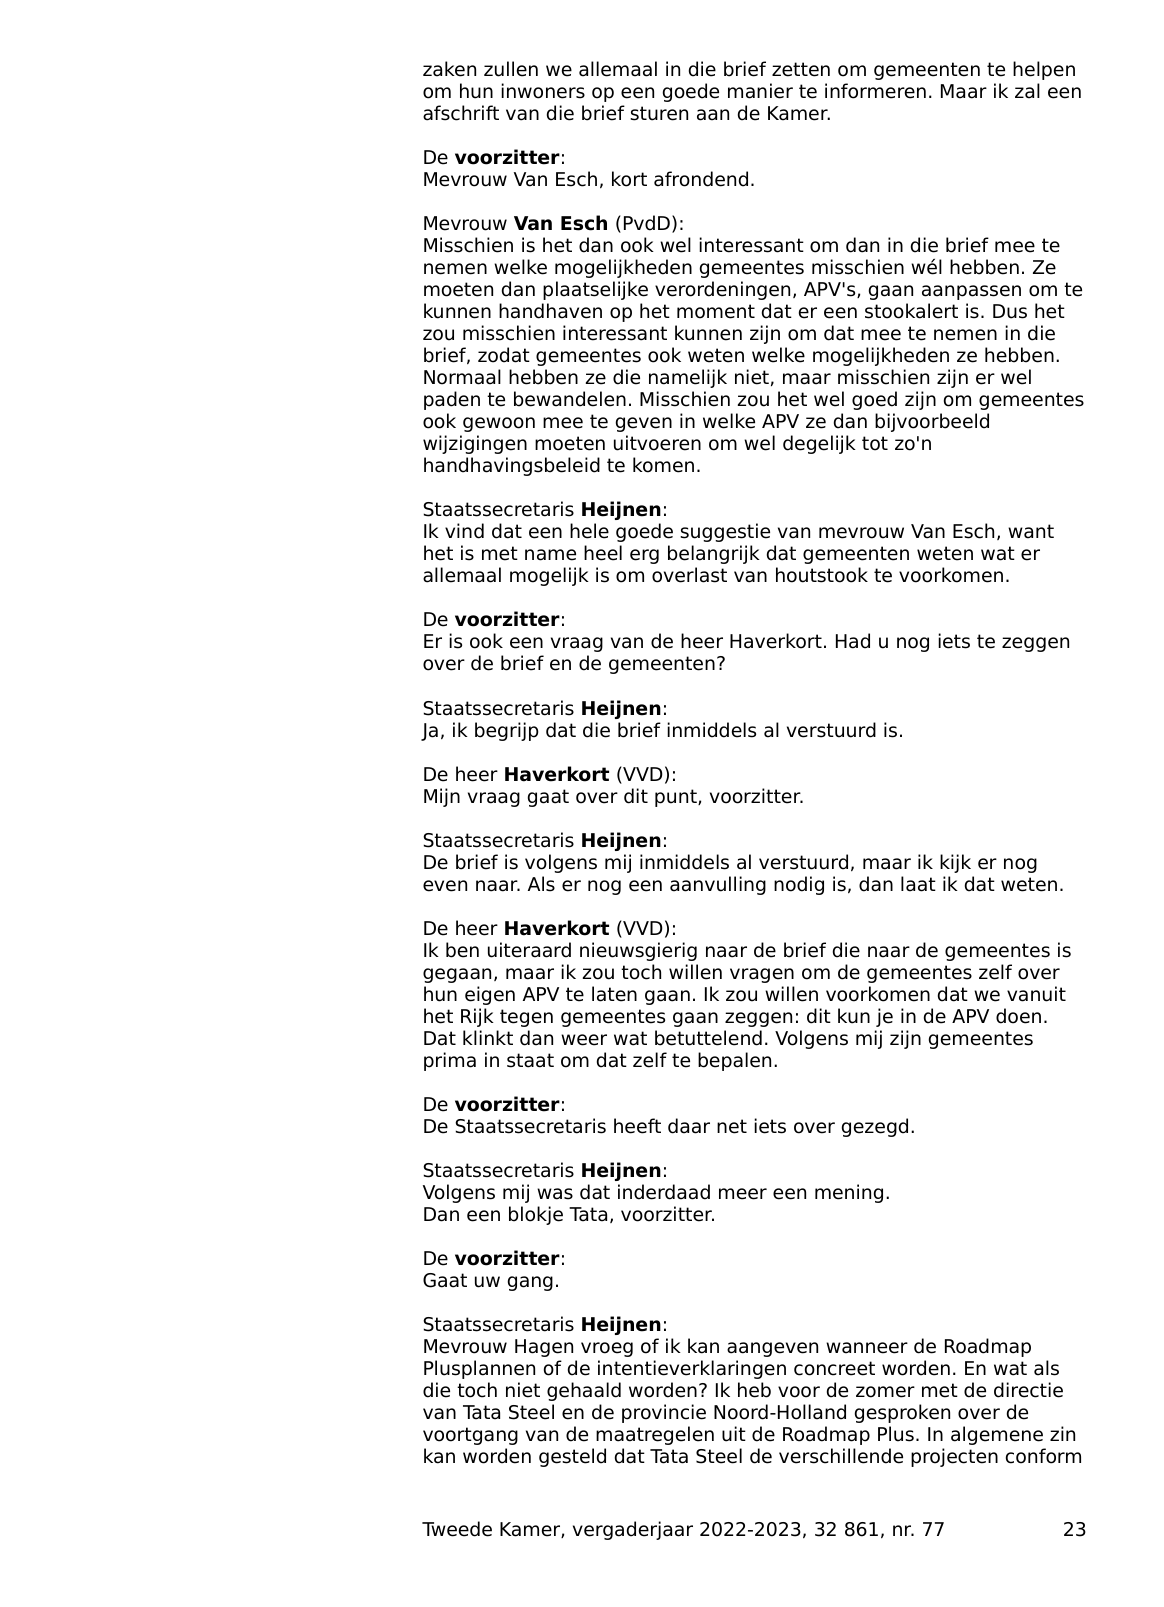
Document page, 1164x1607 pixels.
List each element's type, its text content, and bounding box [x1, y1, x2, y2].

text Mevrouw Van Esch, kort afrondend. [422, 169, 1087, 191]
text Gaat uw gang. [422, 1270, 1087, 1292]
text Ja, ik begrijp dat die brief inmiddels al verstuurd is. [422, 719, 1087, 741]
text Misschien is het dan ook wel interessant om dan in die brief mee te nemen welke mogelijkheden gemeentes misschien wél hebben. Ze moeten dan plaatselijke verordeningen, APV's, gaan aanpassen om te kunnen handhaven op het moment dat er een stookalert is. Dus het zou misschien interessant kunnen zijn om dat mee te nemen in die brief, zodat gemeentes ook weten welke mogelijkheden ze hebben. Normaal hebben ze die namelijk niet, maar misschien zijn er wel paden te bewandelen. Misschien zou het wel goed zijn om gemeentes ook gewoon mee te geven in welke APV ze dan bijvoorbeeld wijzigingen moeten uitvoeren om wel degelijk tot zo'n handhavingsbeleid te komen. [422, 235, 1087, 477]
text Mevrouw Van Esch (PvdD): [422, 213, 1087, 235]
text Mijn vraag gaat over dit punt, voorzitter. [422, 786, 1087, 808]
text De voorzitter: [422, 1248, 1087, 1270]
text De voorzitter: [422, 147, 1087, 169]
text Staatssecretaris Heijnen: [422, 1314, 1087, 1336]
text Mevrouw Hagen vroeg of ik kan aangeven wanneer de Roadmap Plusplannen of de intentieverklaringen concreet worden. En wat als die toch niet gehaald worden? Ik heb voor de zomer met de directie van Tata Steel en de provincie Noord-Holland gesproken over de voortgang van de maatregelen uit de Roadmap Plus. In algemene zin kan worden gesteld dat Tata Steel de verschillende projecten conform [422, 1336, 1087, 1468]
text Ik ben uiteraard nieuwsgierig naar de brief die naar de gemeentes is gegaan, maar ik zou toch willen vragen om de gemeentes zelf over hun eigen APV te laten gaan. Ik zou willen voorkomen dat we vanuit het Rijk tegen gemeentes gaan zeggen: dit kun je in de APV doen. Dat klinkt dan weer wat betuttelend. Volgens mij zijn gemeentes prima in staat om dat zelf te bepalen. [422, 940, 1087, 1072]
text De voorzitter: [422, 609, 1087, 631]
text Staatssecretaris Heijnen: [422, 499, 1087, 521]
text Er is ook een vraag van de heer Haverkort. Had u nog iets te zeggen over de brief en de gemeenten? [422, 631, 1087, 675]
text Dan een blokje Tata, voorzitter. [422, 1204, 1087, 1226]
text Staatssecretaris Heijnen: [422, 697, 1087, 719]
text Staatssecretaris Heijnen: [422, 830, 1087, 852]
text De Staatssecretaris heeft daar net iets over gezegd. [422, 1116, 1087, 1138]
text De heer Haverkort (VVD): [422, 918, 1087, 940]
text Ik vind dat een hele goede suggestie van mevrouw Van Esch, want het is met name heel erg belangrijk dat gemeenten weten wat er allemaal mogelijk is om overlast van houtstook te voorkomen. [422, 521, 1087, 587]
text De brief is volgens mij inmiddels al verstuurd, maar ik kijk er nog even naar. Als er nog een aanvulling nodig is, dan laat ik dat weten. [422, 852, 1087, 896]
text Staatssecretaris Heijnen: [422, 1160, 1087, 1182]
text De voorzitter: [422, 1094, 1087, 1116]
text zaken zullen we allemaal in die brief zetten om gemeenten te helpen om hun inwoners op een goede manier te informeren. Maar ik zal een afschrift van die brief sturen aan de Kamer. [422, 59, 1087, 125]
text Volgens mij was dat inderdaad meer een mening. [422, 1182, 1087, 1204]
text De heer Haverkort (VVD): [422, 764, 1087, 786]
